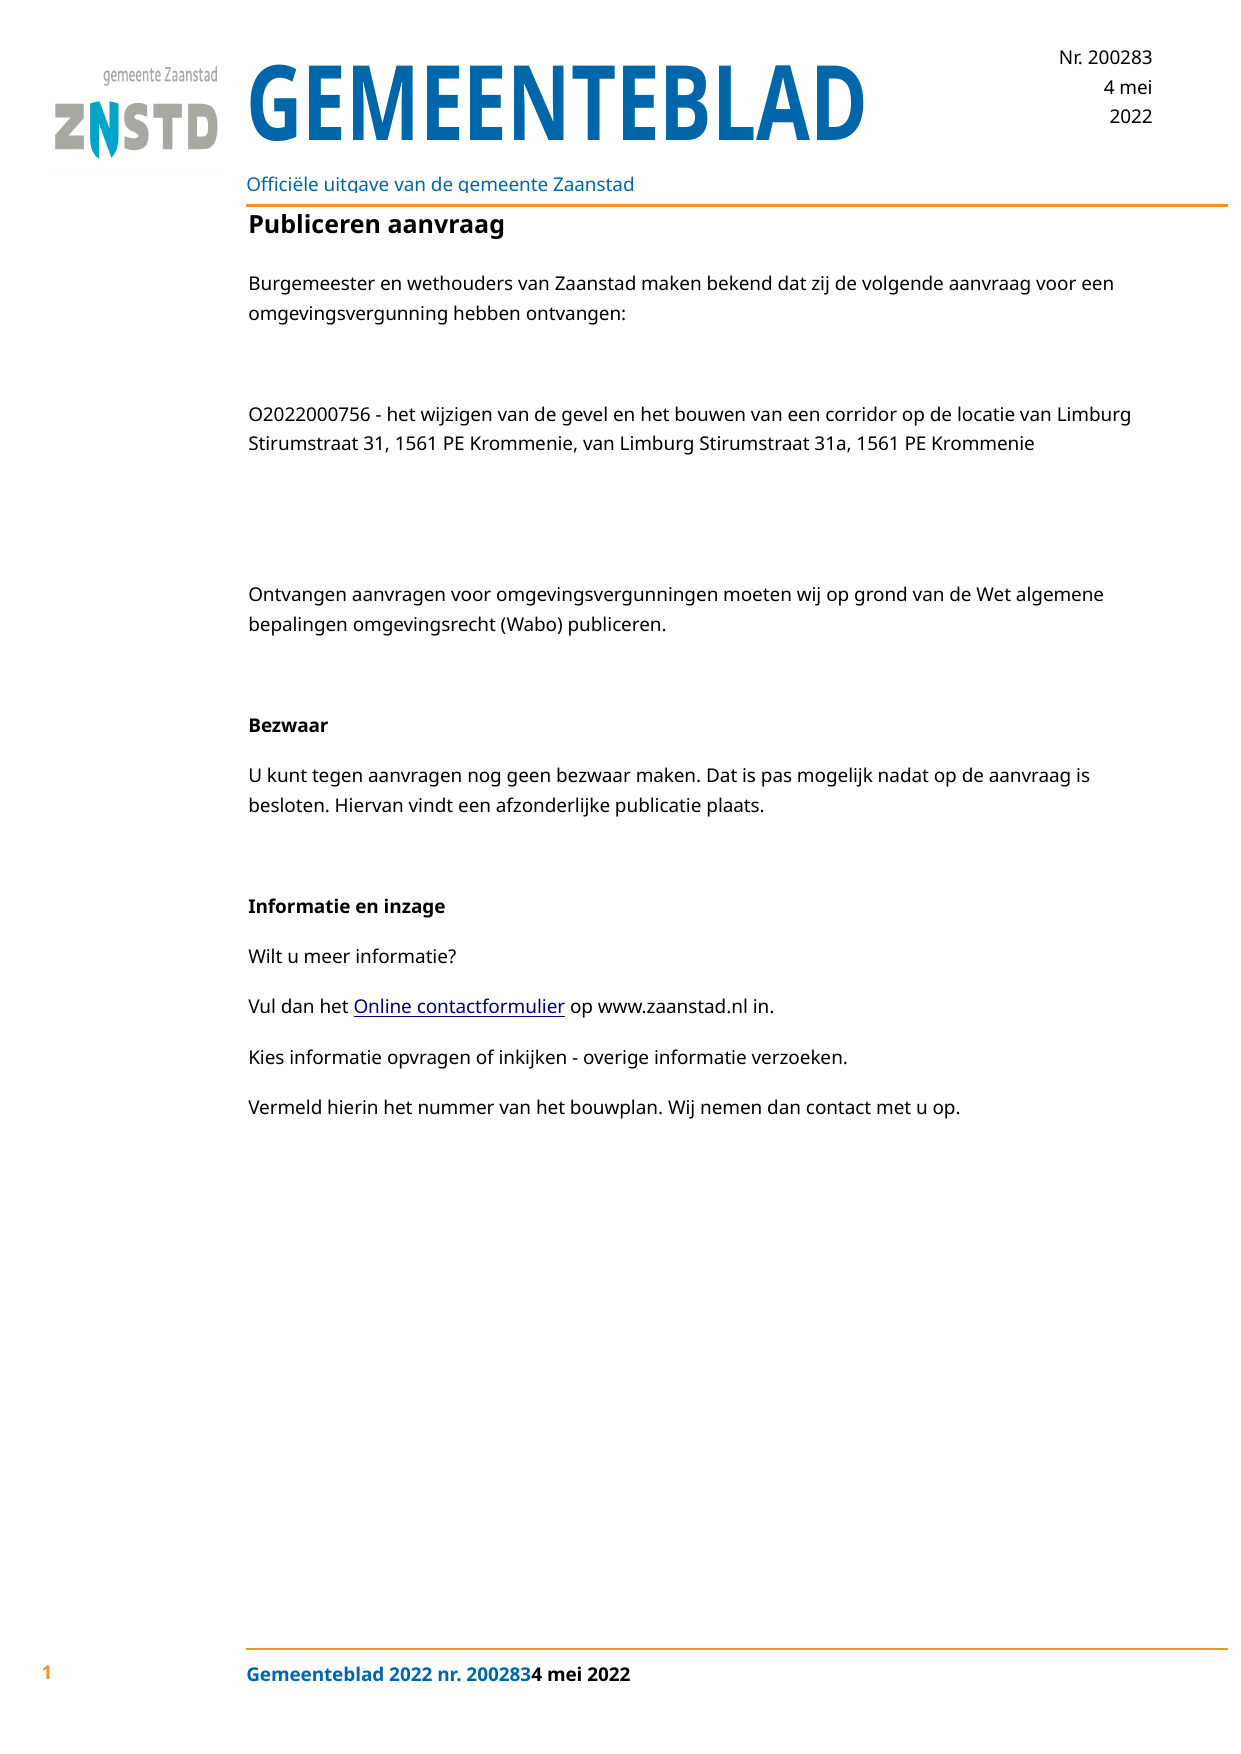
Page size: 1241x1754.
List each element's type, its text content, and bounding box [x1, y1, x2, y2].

text Ontvangen aanvragen voor omgevingsvergunningen moeten wij op grond van de Wet algemene bepalingen omgevingsrecht (Wabo) publiceren. [248, 582, 1152, 637]
text U kunt tegen aanvragen nog geen bezwaar maken. Dat is pas mogelijk nadat op de aanvraag is besloten. Hiervan vindt een afzonderlijke publicatie plaats. [248, 762, 1152, 818]
text Wilt u meer informatie? [248, 943, 1152, 969]
text Bezwaar [248, 712, 1152, 738]
text Kies informatie opvragen of inkijken - overige informatie verzoeken. [248, 1044, 1152, 1070]
text Informatie en inzage [248, 893, 1152, 918]
picture [41, 47, 231, 172]
text Publiceren aanvraag [248, 207, 1152, 241]
text O2022000756 - het wijzigen van de gevel en het bouwen van een corridor op de locatie van Limburg Stirumstraat 31, 1561 PE Krommenie, van Limburg Stirumstraat 31a, 1561 PE Krommenie [248, 401, 1152, 456]
text Vermeld hierin het nummer van het bouwplan. Wij nemen dan contact met u op. [248, 1094, 1152, 1120]
text Vul dan het Online contactformulier op www.zaanstad.nl in. [248, 994, 1152, 1019]
text Burgemeester en wethouders van Zaanstad maken bekend dat zij de volgende aanvraag voor een omgevingsvergunning hebben ontvangen: [248, 270, 1152, 326]
